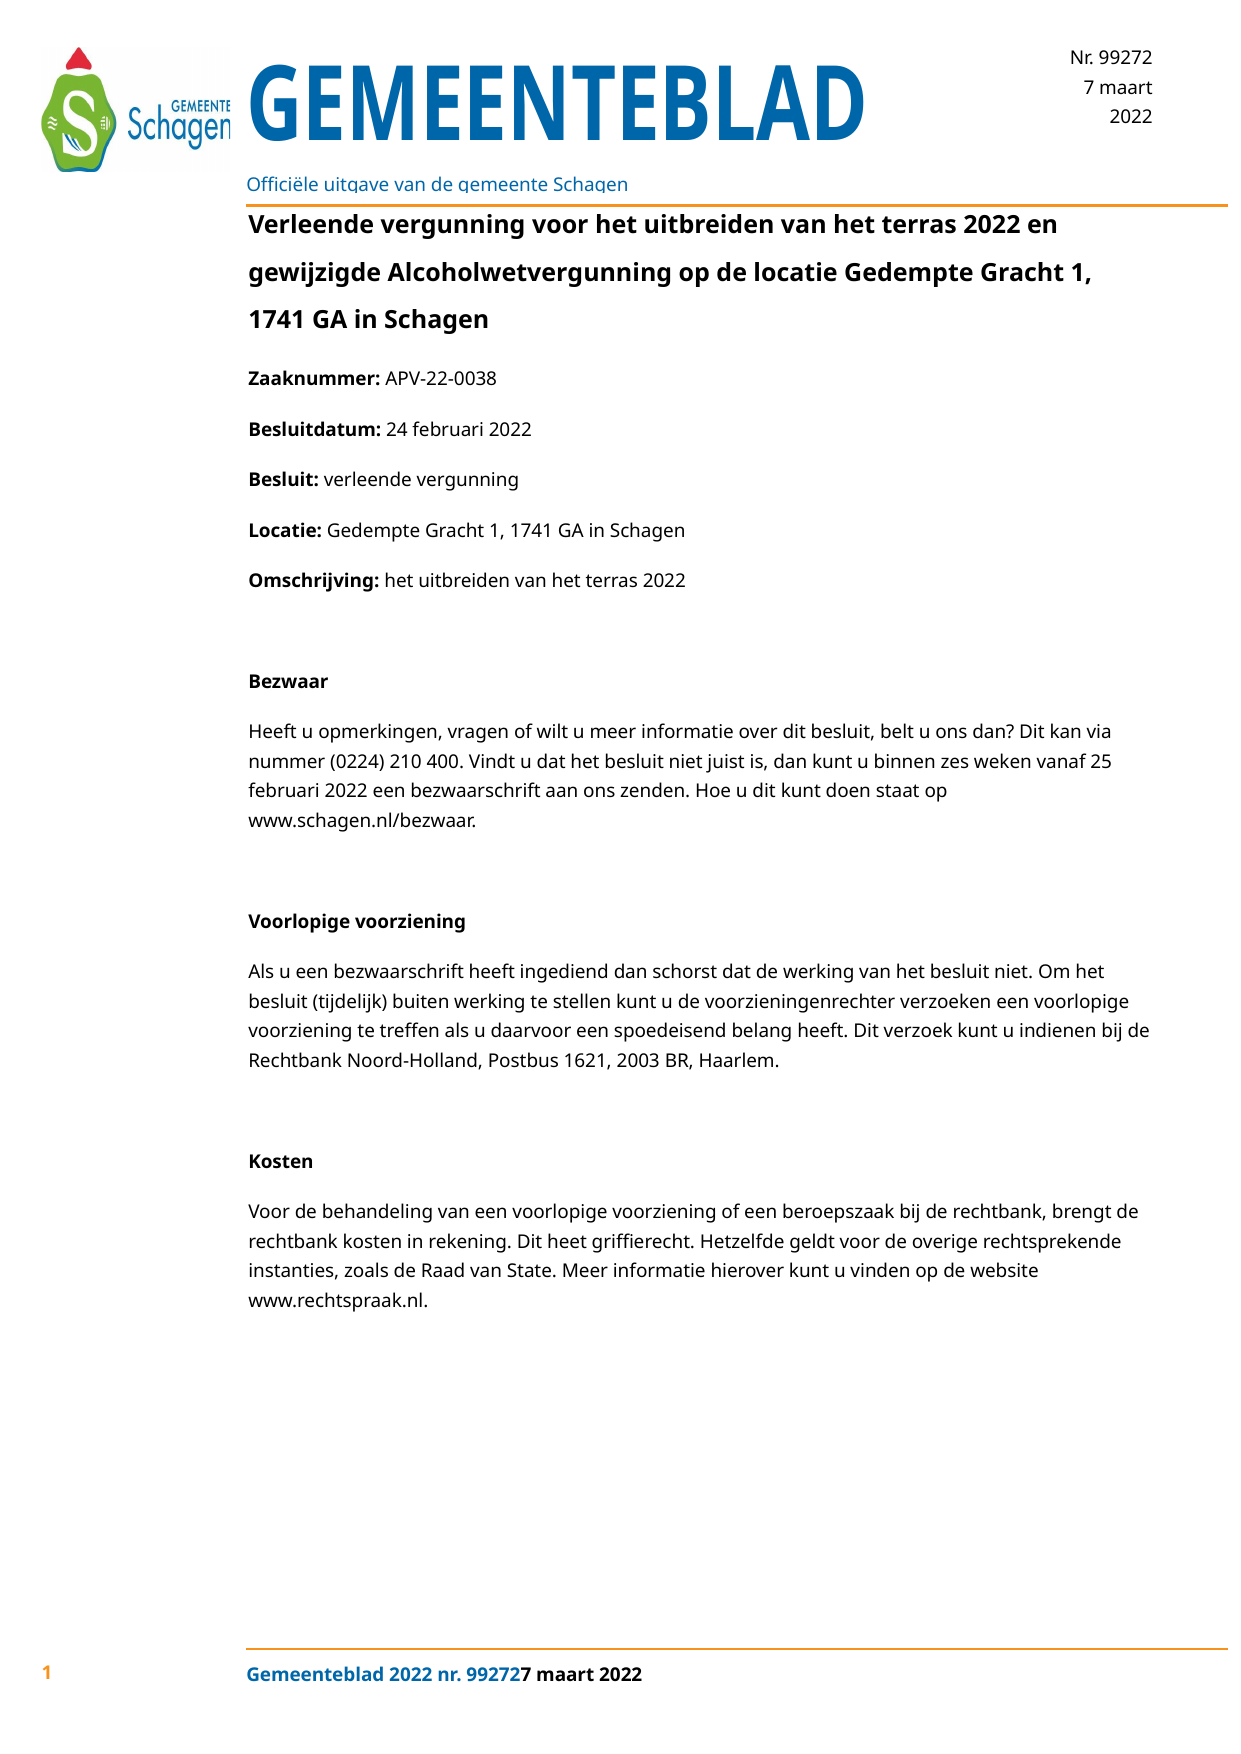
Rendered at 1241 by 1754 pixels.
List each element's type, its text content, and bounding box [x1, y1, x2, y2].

text Locatie: Gedempte Gracht 1, 1741 GA in Schagen [248, 517, 1152, 542]
text Kosten [248, 1148, 1152, 1174]
picture [41, 47, 231, 172]
text Bezwaar [248, 668, 1152, 694]
text Besluit: verleende vergunning [248, 466, 1152, 492]
text Zaaknummer: APV-22-0038 [248, 366, 1152, 391]
text Besluitdatum: 24 februari 2022 [248, 416, 1152, 442]
text Heeft u opmerkingen, vragen of wilt u meer informatie over dit besluit, belt u ons dan? Dit kan via nummer (0224) 210 400. Vindt u dat het besluit niet juist is, dan kunt u binnen zes weken vanaf 25 februari 2022 een bezwaarschrift aan ons zenden. Hoe u dit kunt doen staat op www.schagen.nl/bezwaar. [248, 718, 1152, 833]
text Verleende vergunning voor het uitbreiden van het terras 2022 en gewijzigde Alcoholwetvergunning op de locatie Gedempte Gracht 1, 1741 GA in Schagen [248, 207, 1152, 336]
text Als u een bezwaarschrift heeft ingediend dan schorst dat de werking van het besluit niet. Om het besluit (tijdelijk) buiten werking te stellen kunt u de voorzieningenrechter verzoeken een voorlopige voorziening te treffen als u daarvoor een spoedeisend belang heeft. Dit verzoek kunt u indienen bij de Rechtbank Noord-Holland, Postbus 1621, 2003 BR, Haarlem. [248, 958, 1152, 1073]
text Voor de behandeling van een voorlopige voorziening of een beroepszaak bij de rechtbank, brengt de rechtbank kosten in rekening. Dit heet griffierecht. Hetzelfde geldt voor de overige rechtsprekende instanties, zoals de Raad van State. Meer informatie hierover kunt u vinden op de website www.rechtspraak.nl. [248, 1198, 1152, 1313]
text Voorlopige voorziening [248, 908, 1152, 934]
text Omschrijving: het uitbreiden van het terras 2022 [248, 567, 1152, 593]
